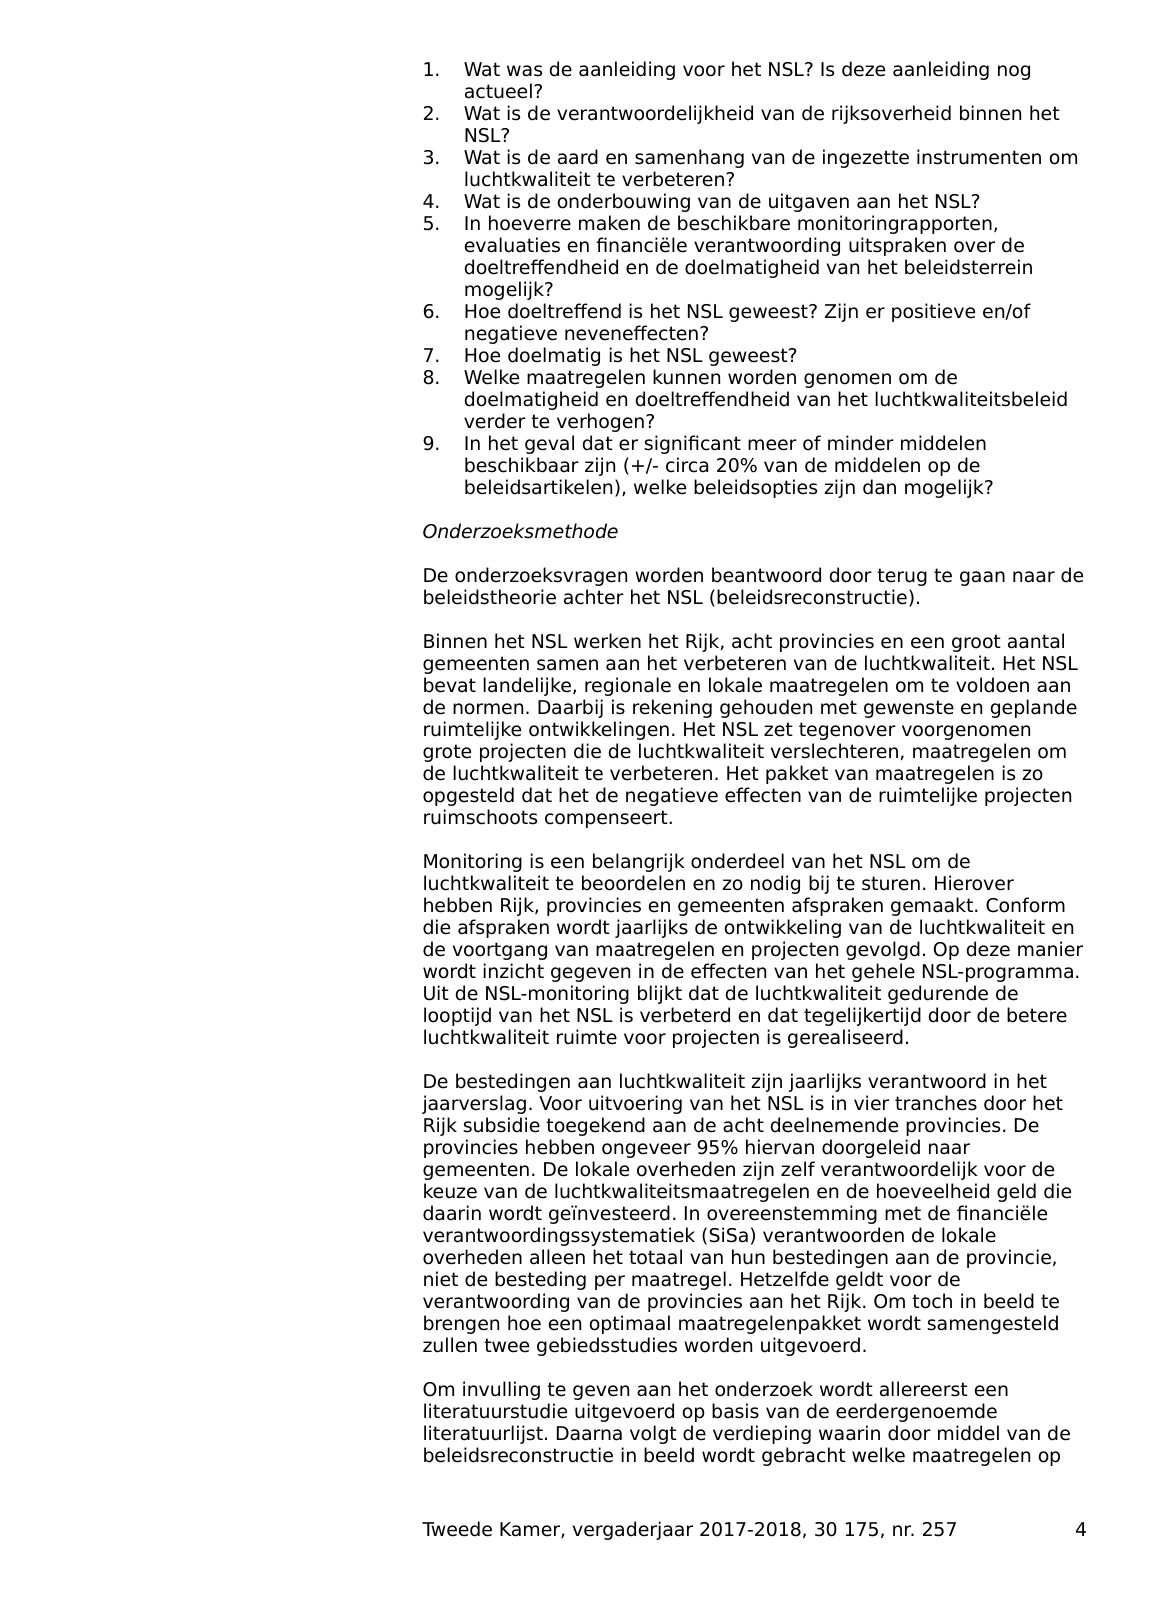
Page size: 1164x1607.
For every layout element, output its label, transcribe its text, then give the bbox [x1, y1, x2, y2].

subtitle Onderzoeksmethode [422, 521, 1087, 543]
text De onderzoeksvragen worden beantwoord door terug te gaan naar de beleidstheorie achter het NSL (beleidsreconstructie). [422, 565, 1087, 609]
text Binnen het NSL werken het Rijk, acht provincies en een groot aantal gemeenten samen aan het verbeteren van de luchtkwaliteit. Het NSL bevat landelijke, regionale en lokale maatregelen om te voldoen aan de normen. Daarbij is rekening gehouden met gewenste en geplande ruimtelijke ontwikkelingen. Het NSL zet tegenover voorgenomen grote projecten die de luchtkwaliteit verslechteren, maatregelen om de luchtkwaliteit te verbeteren. Het pakket van maatregelen is zo opgesteld dat het de negatieve effecten van de ruimtelijke projecten ruimschoots compenseert. [422, 631, 1087, 829]
text 5. In hoeverre maken de beschikbare monitoringrapporten, evaluaties en financiële verantwoording uitspraken over de doeltreffendheid en de doelmatigheid van het beleidsterrein mogelijk? [422, 213, 1087, 301]
text 8. Welke maatregelen kunnen worden genomen om de doelmatigheid en doeltreffendheid van het luchtkwaliteitsbeleid verder te verhogen? [422, 367, 1087, 433]
text 1. Wat was de aanleiding voor het NSL? Is deze aanleiding nog actueel? [422, 59, 1087, 103]
text 7. Hoe doelmatig is het NSL geweest? [422, 345, 1087, 367]
text 6. Hoe doeltreffend is het NSL geweest? Zijn er positieve en/of negatieve neveneffecten? [422, 301, 1087, 345]
text Om invulling te geven aan het onderzoek wordt allereerst een literatuurstudie uitgevoerd op basis van de eerdergenoemde literatuurlijst. Daarna volgt de verdieping waarin door middel van de beleidsreconstructie in beeld wordt gebracht welke maatregelen op [422, 1379, 1087, 1467]
text 2. Wat is de verantwoordelijkheid van de rijksoverheid binnen het NSL? [422, 103, 1087, 147]
text 9. In het geval dat er significant meer of minder middelen beschikbaar zijn (+/- circa 20% van de middelen op de beleidsartikelen), welke beleidsopties zijn dan mogelijk? [422, 433, 1087, 499]
text 4. Wat is de onderbouwing van de uitgaven aan het NSL? [422, 191, 1087, 213]
text 3. Wat is de aard en samenhang van de ingezette instrumenten om luchtkwaliteit te verbeteren? [422, 147, 1087, 191]
text Monitoring is een belangrijk onderdeel van het NSL om de luchtkwaliteit te beoordelen en zo nodig bij te sturen. Hierover hebben Rijk, provincies en gemeenten afspraken gemaakt. Conform die afspraken wordt jaarlijks de ontwikkeling van de luchtkwaliteit en de voortgang van maatregelen en projecten gevolgd. Op deze manier wordt inzicht gegeven in de effecten van het gehele NSL-programma. Uit de NSL-monitoring blijkt dat de luchtkwaliteit gedurende de looptijd van het NSL is verbeterd en dat tegelijkertijd door de betere luchtkwaliteit ruimte voor projecten is gerealiseerd. [422, 851, 1087, 1049]
text De bestedingen aan luchtkwaliteit zijn jaarlijks verantwoord in het jaarverslag. Voor uitvoering van het NSL is in vier tranches door het Rijk subsidie toegekend aan de acht deelnemende provincies. De provincies hebben ongeveer 95% hiervan doorgeleid naar gemeenten. De lokale overheden zijn zelf verantwoordelijk voor de keuze van de luchtkwaliteitsmaatregelen en de hoeveelheid geld die daarin wordt geïnvesteerd. In overeenstemming met de financiële verantwoordingssystematiek (SiSa) verantwoorden de lokale overheden alleen het totaal van hun bestedingen aan de provincie, niet de besteding per maatregel. Hetzelfde geldt voor de verantwoording van de provincies aan het Rijk. Om toch in beeld te brengen hoe een optimaal maatregelenpakket wordt samengesteld zullen twee gebiedsstudies worden uitgevoerd. [422, 1071, 1087, 1357]
